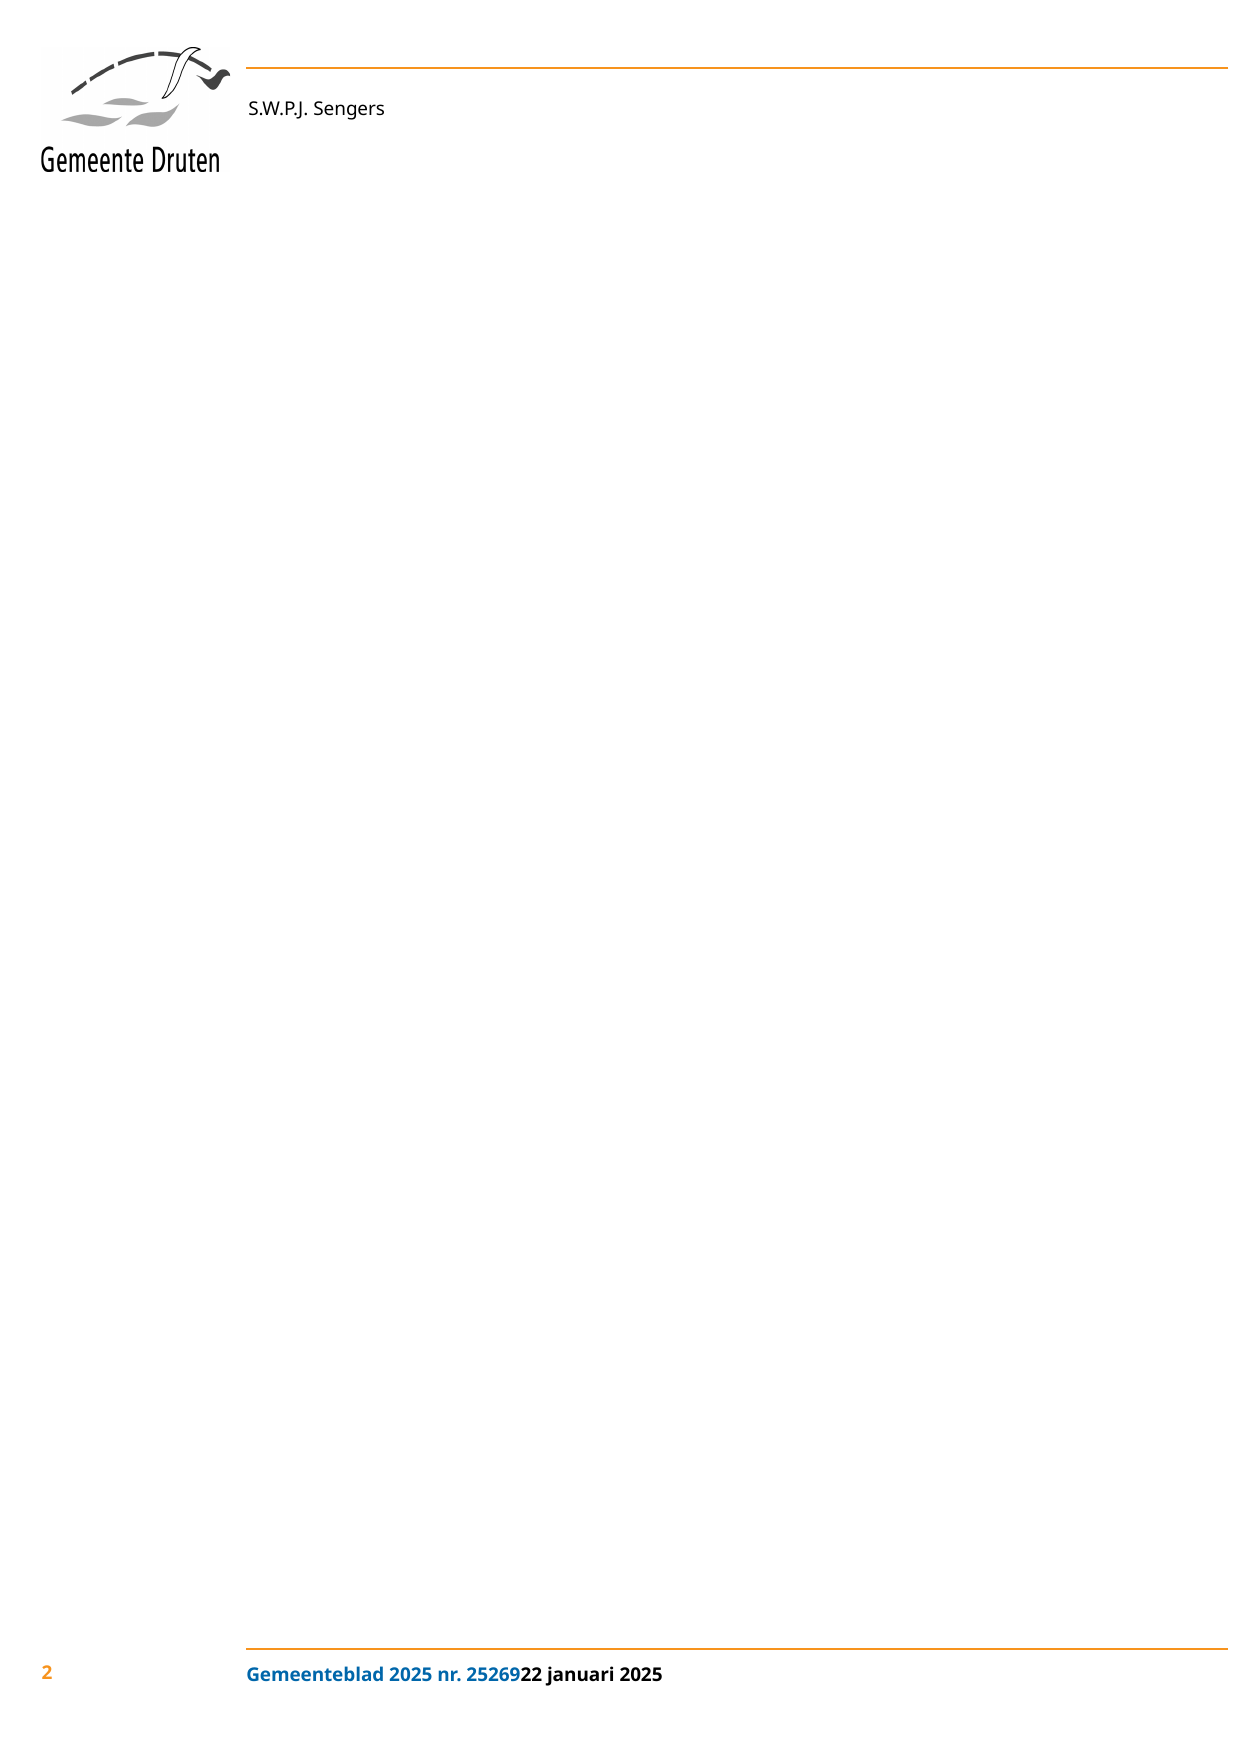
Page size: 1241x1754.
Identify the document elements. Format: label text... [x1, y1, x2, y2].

text S.W.P.J. Sengers [248, 95, 1152, 121]
picture [41, 47, 231, 172]
